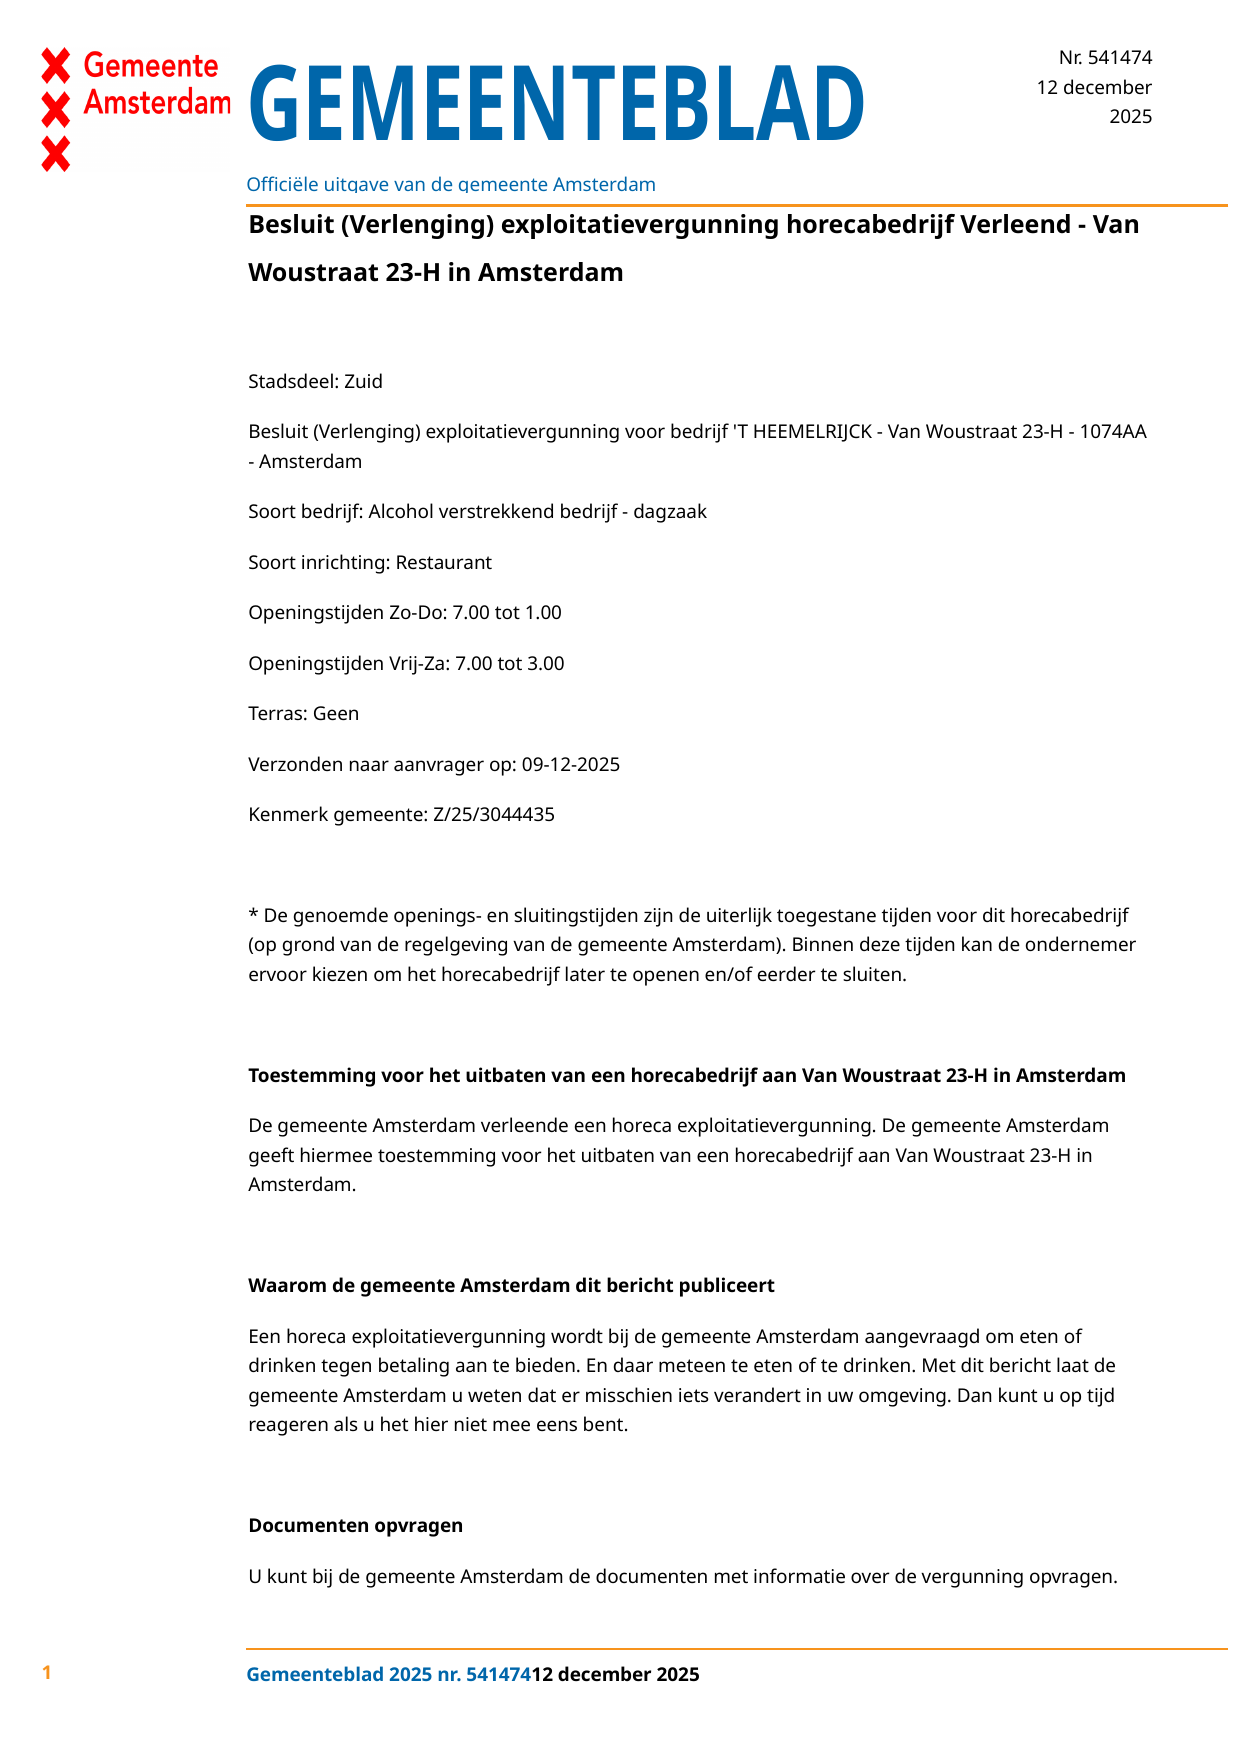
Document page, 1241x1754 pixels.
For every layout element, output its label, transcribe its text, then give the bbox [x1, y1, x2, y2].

text Stadsdeel: Zuid [248, 368, 1152, 394]
text Openingstijden Zo-Do: 7.00 tot 1.00 [248, 599, 1152, 625]
text De gemeente Amsterdam verleende een horeca exploitatievergunning. De gemeente Amsterdam geeft hiermee toestemming voor het uitbaten van een horecabedrijf aan Van Woustraat 23-H in Amsterdam. [248, 1112, 1152, 1197]
text * De genoemde openings- en sluitingstijden zijn de uiterlijk toegestane tijden voor dit horecabedrijf (op grond van de regelgeving van de gemeente Amsterdam). Binnen deze tijden kan de ondernemer ervoor kiezen om het horecabedrijf later te openen en/of eerder te sluiten. [248, 902, 1152, 987]
text Openingstijden Vrij-Za: 7.00 tot 3.00 [248, 650, 1152, 676]
text Terras: Geen [248, 700, 1152, 726]
text U kunt bij de gemeente Amsterdam de documenten met informatie over de vergunning opvragen. [248, 1563, 1152, 1589]
text Een horeca exploitatievergunning wordt bij de gemeente Amsterdam aangevraagd om eten of drinken tegen betaling aan te bieden. En daar meteen te eten of te drinken. Met dit bericht laat de gemeente Amsterdam u weten dat er misschien iets verandert in uw omgeving. Dan kunt u op tijd reageren als u het hier niet mee eens bent. [248, 1323, 1152, 1437]
text Soort bedrijf: Alcohol verstrekkend bedrijf - dagzaak [248, 499, 1152, 524]
text Toestemming voor het uitbaten van een horecabedrijf aan Van Woustraat 23-H in Amsterdam [248, 1062, 1152, 1088]
text Documenten opvragen [248, 1512, 1152, 1538]
text Verzonden naar aanvrager op: 09-12-2025 [248, 751, 1152, 777]
text Waarom de gemeente Amsterdam dit bericht publiceert [248, 1272, 1152, 1298]
text Soort inrichting: Restaurant [248, 549, 1152, 575]
text Besluit (Verlenging) exploitatievergunning voor bedrijf 'T HEEMELRIJCK - Van Woustraat 23-H - 1074AA - Amsterdam [248, 419, 1152, 474]
picture [41, 47, 231, 172]
text Besluit (Verlenging) exploitatievergunning horecabedrijf Verleend - Van Woustraat 23-H in Amsterdam [248, 207, 1152, 288]
text Kenmerk gemeente: Z/25/3044435 [248, 801, 1152, 827]
